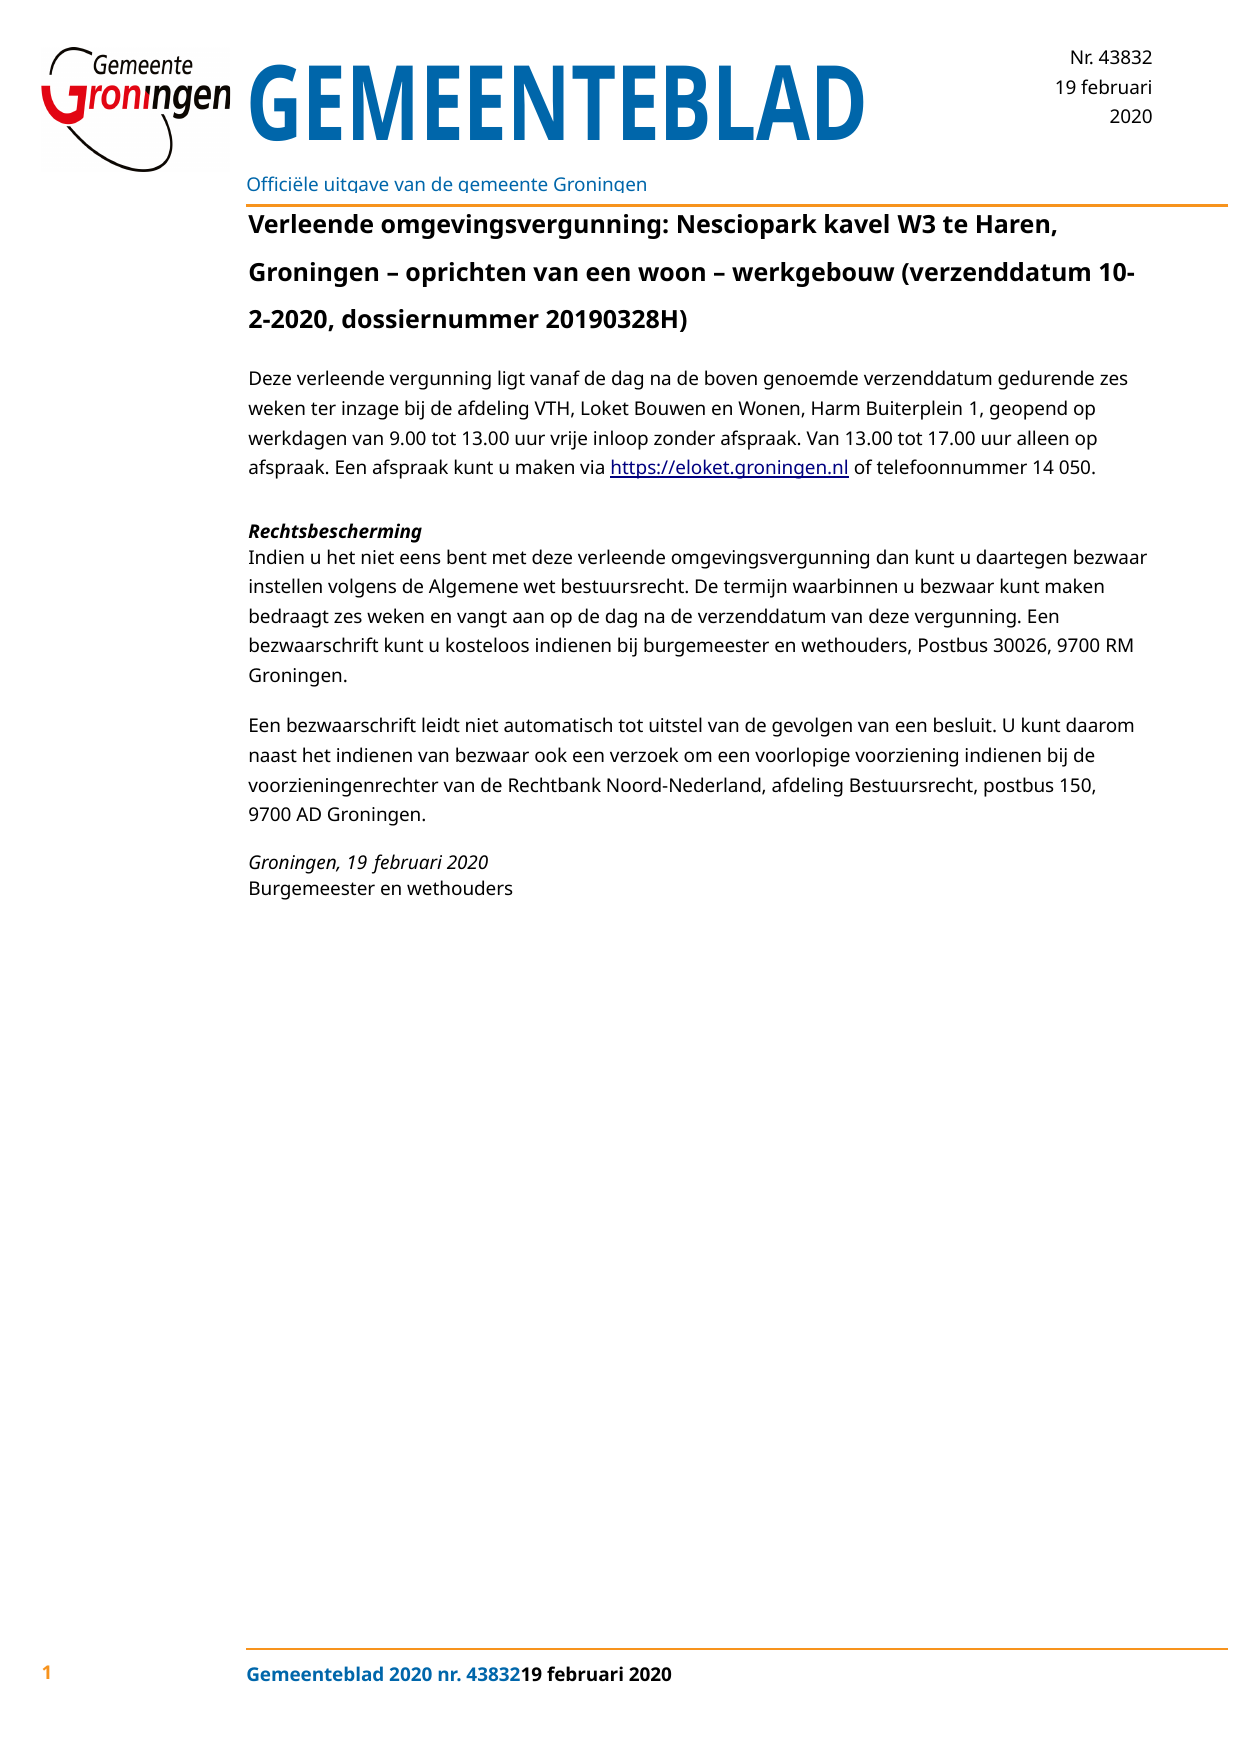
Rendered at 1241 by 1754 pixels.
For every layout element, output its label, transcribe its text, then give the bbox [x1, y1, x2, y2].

text Verleende omgevingsvergunning: Nesciopark kavel W3 te Haren, Groningen – oprichten van een woon – werkgebouw (verzenddatum 10-2-2020, dossiernummer 20190328H) [248, 207, 1152, 336]
text Deze verleende vergunning ligt vanaf de dag na de boven genoemde verzenddatum gedurende zes weken ter inzage bij de afdeling VTH, Loket Bouwen en Wonen, Harm Buiterplein 1, geopend op werkdagen van 9.00 tot 13.00 uur vrije inloop zonder afspraak. Van 13.00 tot 17.00 uur alleen op afspraak. Een afspraak kunt u maken via https://eloket.groningen.nl of telefoonnummer 14 050. [248, 366, 1152, 480]
text Burgemeester en wethouders [248, 875, 1152, 901]
text Rechtsbescherming [248, 518, 1152, 544]
text Groningen, 19 februari 2020 [248, 849, 1152, 875]
text Indien u het niet eens bent met deze verleende omgevingsvergunning dan kunt u daartegen bezwaar instellen volgens de Algemene wet bestuursrecht. De termijn waarbinnen u bezwaar kunt maken bedraagt zes weken en vangt aan op de dag na de verzenddatum van deze vergunning. Een bezwaarschrift kunt u kosteloos indienen bij burgemeester en wethouders, Postbus 30026, 9700 RM Groningen. [248, 544, 1152, 688]
picture [41, 47, 231, 172]
text Een bezwaarschrift leidt niet automatisch tot uitstel van de gevolgen van een besluit. U kunt daarom naast het indienen van bezwaar ook een verzoek om een voorlopige voorziening indienen bij de voorzieningenrechter van de Rechtbank Noord-Nederland, afdeling Bestuursrecht, postbus 150, 9700 AD Groningen. [248, 713, 1152, 827]
